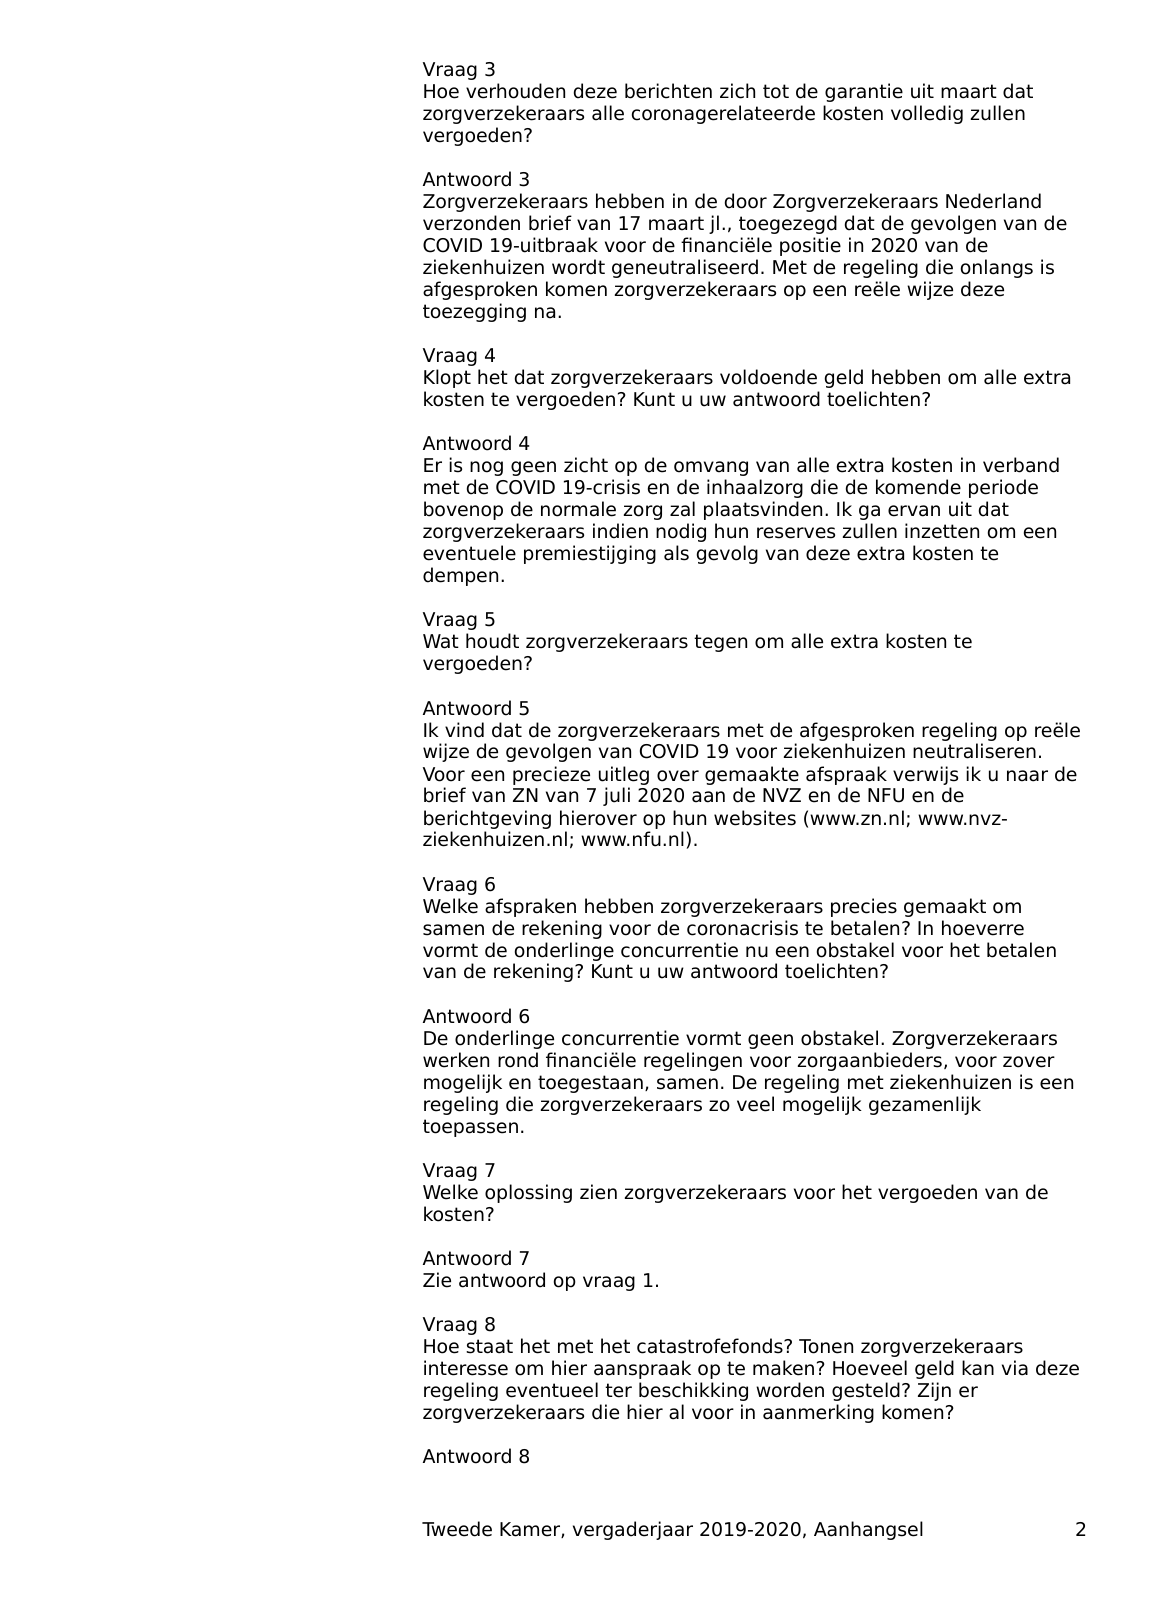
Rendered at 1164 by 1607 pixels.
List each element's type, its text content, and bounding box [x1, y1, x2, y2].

text Welke oplossing zien zorgverzekeraars voor het vergoeden van de kosten? [422, 1182, 1087, 1226]
text Vraag 6 [422, 873, 1087, 896]
text Welke afspraken hebben zorgverzekeraars precies gemaakt om samen de rekening voor de coronacrisis te betalen? In hoeverre vormt de onderlinge concurrentie nu een obstakel voor het betalen van de rekening? Kunt u uw antwoord toelichten? [422, 896, 1087, 983]
text Klopt het dat zorgverzekeraars voldoende geld hebben om alle extra kosten te vergoeden? Kunt u uw antwoord toelichten? [422, 367, 1087, 411]
text Er is nog geen zicht op de omvang van alle extra kosten in verband met de COVID 19-crisis en de inhaalzorg die de komende periode bovenop de normale zorg zal plaatsvinden. Ik ga ervan uit dat zorgverzekeraars indien nodig hun reserves zullen inzetten om een eventuele premiestijging als gevolg van deze extra kosten te dempen. [422, 455, 1087, 587]
text Antwoord 6 [422, 1006, 1087, 1028]
text De onderlinge concurrentie vormt geen obstakel. Zorgverzekeraars werken rond financiële regelingen voor zorgaanbieders, voor zover mogelijk en toegestaan, samen. De regeling met ziekenhuizen is een regeling die zorgverzekeraars zo veel mogelijk gezamenlijk toepassen. [422, 1028, 1087, 1137]
text Zorgverzekeraars hebben in de door Zorgverzekeraars Nederland verzonden brief van 17 maart jl., toegezegd dat de gevolgen van de COVID 19-uitbraak voor de financiële positie in 2020 van de ziekenhuizen wordt geneutraliseerd. Met de regeling die onlangs is afgesproken komen zorgverzekeraars op een reële wijze deze toezegging na. [422, 191, 1087, 323]
text Antwoord 5 [422, 697, 1087, 719]
text Hoe staat het met het catastrofefonds? Tonen zorgverzekeraars interesse om hier aanspraak op te maken? Hoeveel geld kan via deze regeling eventueel ter beschikking worden gesteld? Zijn er zorgverzekeraars die hier al voor in aanmerking komen? [422, 1336, 1087, 1424]
text Antwoord 7 [422, 1248, 1087, 1270]
text Vraag 8 [422, 1314, 1087, 1336]
text Vraag 3 [422, 59, 1087, 81]
text Wat houdt zorgverzekeraars tegen om alle extra kosten te vergoeden? [422, 631, 1087, 675]
text Antwoord 8 [422, 1446, 1087, 1468]
text Antwoord 4 [422, 433, 1087, 455]
text Vraag 7 [422, 1160, 1087, 1182]
text Antwoord 3 [422, 169, 1087, 191]
text Hoe verhouden deze berichten zich tot de garantie uit maart dat zorgverzekeraars alle coronagerelateerde kosten volledig zullen vergoeden? [422, 81, 1087, 147]
text Vraag 5 [422, 609, 1087, 631]
text Vraag 4 [422, 345, 1087, 367]
text Ik vind dat de zorgverzekeraars met de afgesproken regeling op reële wijze de gevolgen van COVID 19 voor ziekenhuizen neutraliseren. Voor een precieze uitleg over gemaakte afspraak verwijs ik u naar de brief van ZN van 7 juli 2020 aan de NVZ en de NFU en de berichtgeving hierover op hun websites (www.zn.nl; www.nvz-ziekenhuizen.nl; www.nfu.nl). [422, 719, 1087, 851]
text Zie antwoord op vraag 1. [422, 1270, 1087, 1292]
